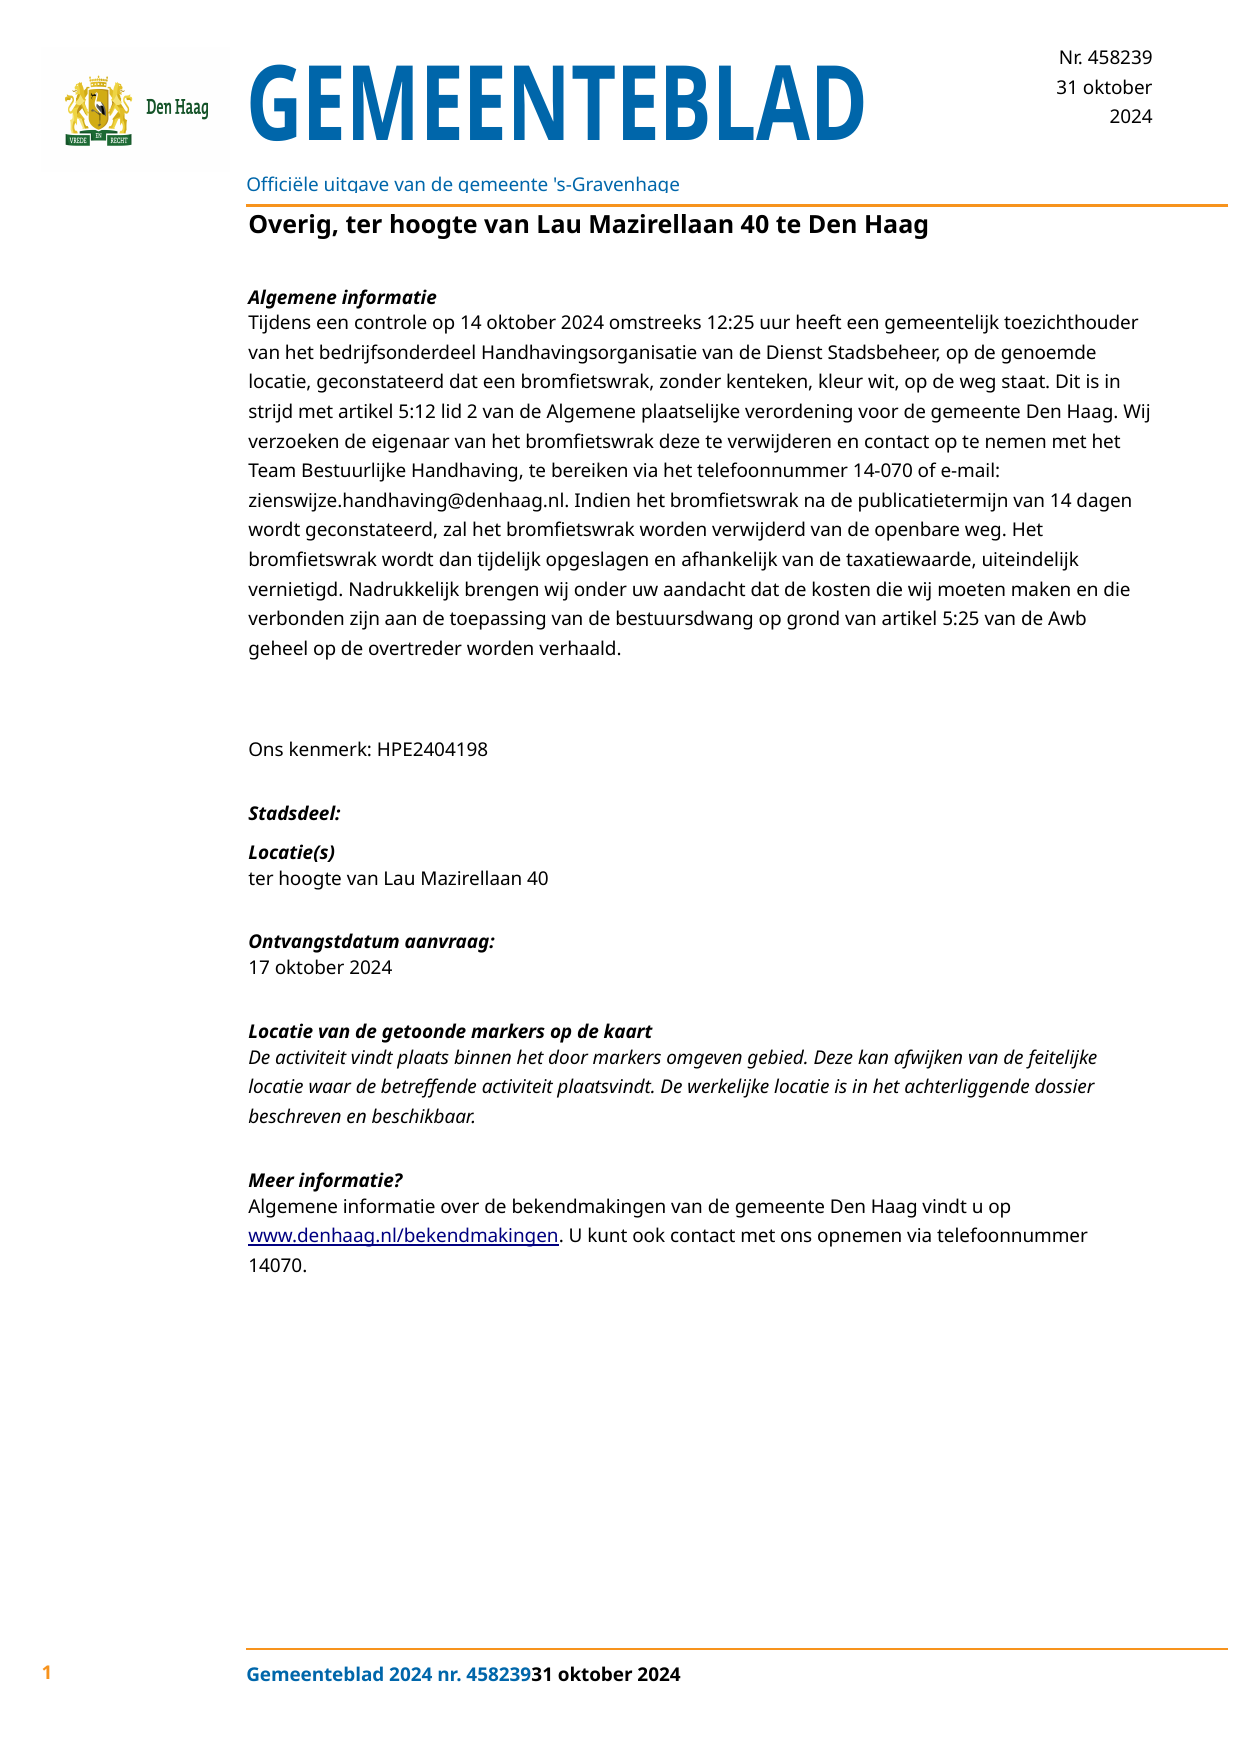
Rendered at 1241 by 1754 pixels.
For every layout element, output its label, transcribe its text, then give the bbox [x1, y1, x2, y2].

text 17 oktober 2024 [248, 954, 1152, 980]
picture [41, 47, 231, 172]
text ter hoogte van Lau Mazirellaan 40 [248, 865, 1152, 891]
text Algemene informatie [248, 284, 1152, 309]
text Ons kenmerk: HPE2404198 [248, 736, 1152, 762]
text Stadsdeel: [248, 800, 1152, 826]
text De activiteit vindt plaats binnen het door markers omgeven gebied. Deze kan afwijken van de feitelijke locatie waar de betreffende activiteit plaatsvindt. De werkelijke locatie is in het achterliggende dossier beschreven en beschikbaar. [248, 1044, 1152, 1129]
text Algemene informatie over de bekendmakingen van de gemeente Den Haag vindt u op www.denhaag.nl/bekendmakingen. U kunt ook contact met ons opnemen via telefoonnummer 14070. [248, 1193, 1152, 1278]
text Overig, ter hoogte van Lau Mazirellaan 40 te Den Haag [248, 207, 1152, 241]
text Locatie(s) [248, 839, 1152, 865]
text Meer informatie? [248, 1167, 1152, 1193]
text Tijdens een controle op 14 oktober 2024 omstreeks 12:25 uur heeft een gemeentelijk toezichthouder van het bedrijfsonderdeel Handhavingsorganisatie van de Dienst Stadsbeheer, op de genoemde locatie, geconstateerd dat een bromfietswrak, zonder kenteken, kleur wit, op de weg staat. Dit is in strijd met artikel 5:12 lid 2 van de Algemene plaatselijke verordening voor de gemeente Den Haag. Wij verzoeken de eigenaar van het bromfietswrak deze te verwijderen en contact op te nemen met het Team Bestuurlijke Handhaving, te bereiken via het telefoonnummer 14-070 of e-mail: zienswijze.handhaving@denhaag.nl. Indien het bromfietswrak na de publicatietermijn van 14 dagen wordt geconstateerd, zal het bromfietswrak worden verwijderd van de openbare weg. Het bromfietswrak wordt dan tijdelijk opgeslagen en afhankelijk van de taxatiewaarde, uiteindelijk vernietigd. Nadrukkelijk brengen wij onder uw aandacht dat de kosten die wij moeten maken en die verbonden zijn aan de toepassing van de bestuursdwang op grond van artikel 5:25 van de Awb geheel op de overtreder worden verhaald. [248, 309, 1152, 661]
text Locatie van de getoonde markers op de kaart [248, 1018, 1152, 1044]
text Ontvangstdatum aanvraag: [248, 929, 1152, 954]
